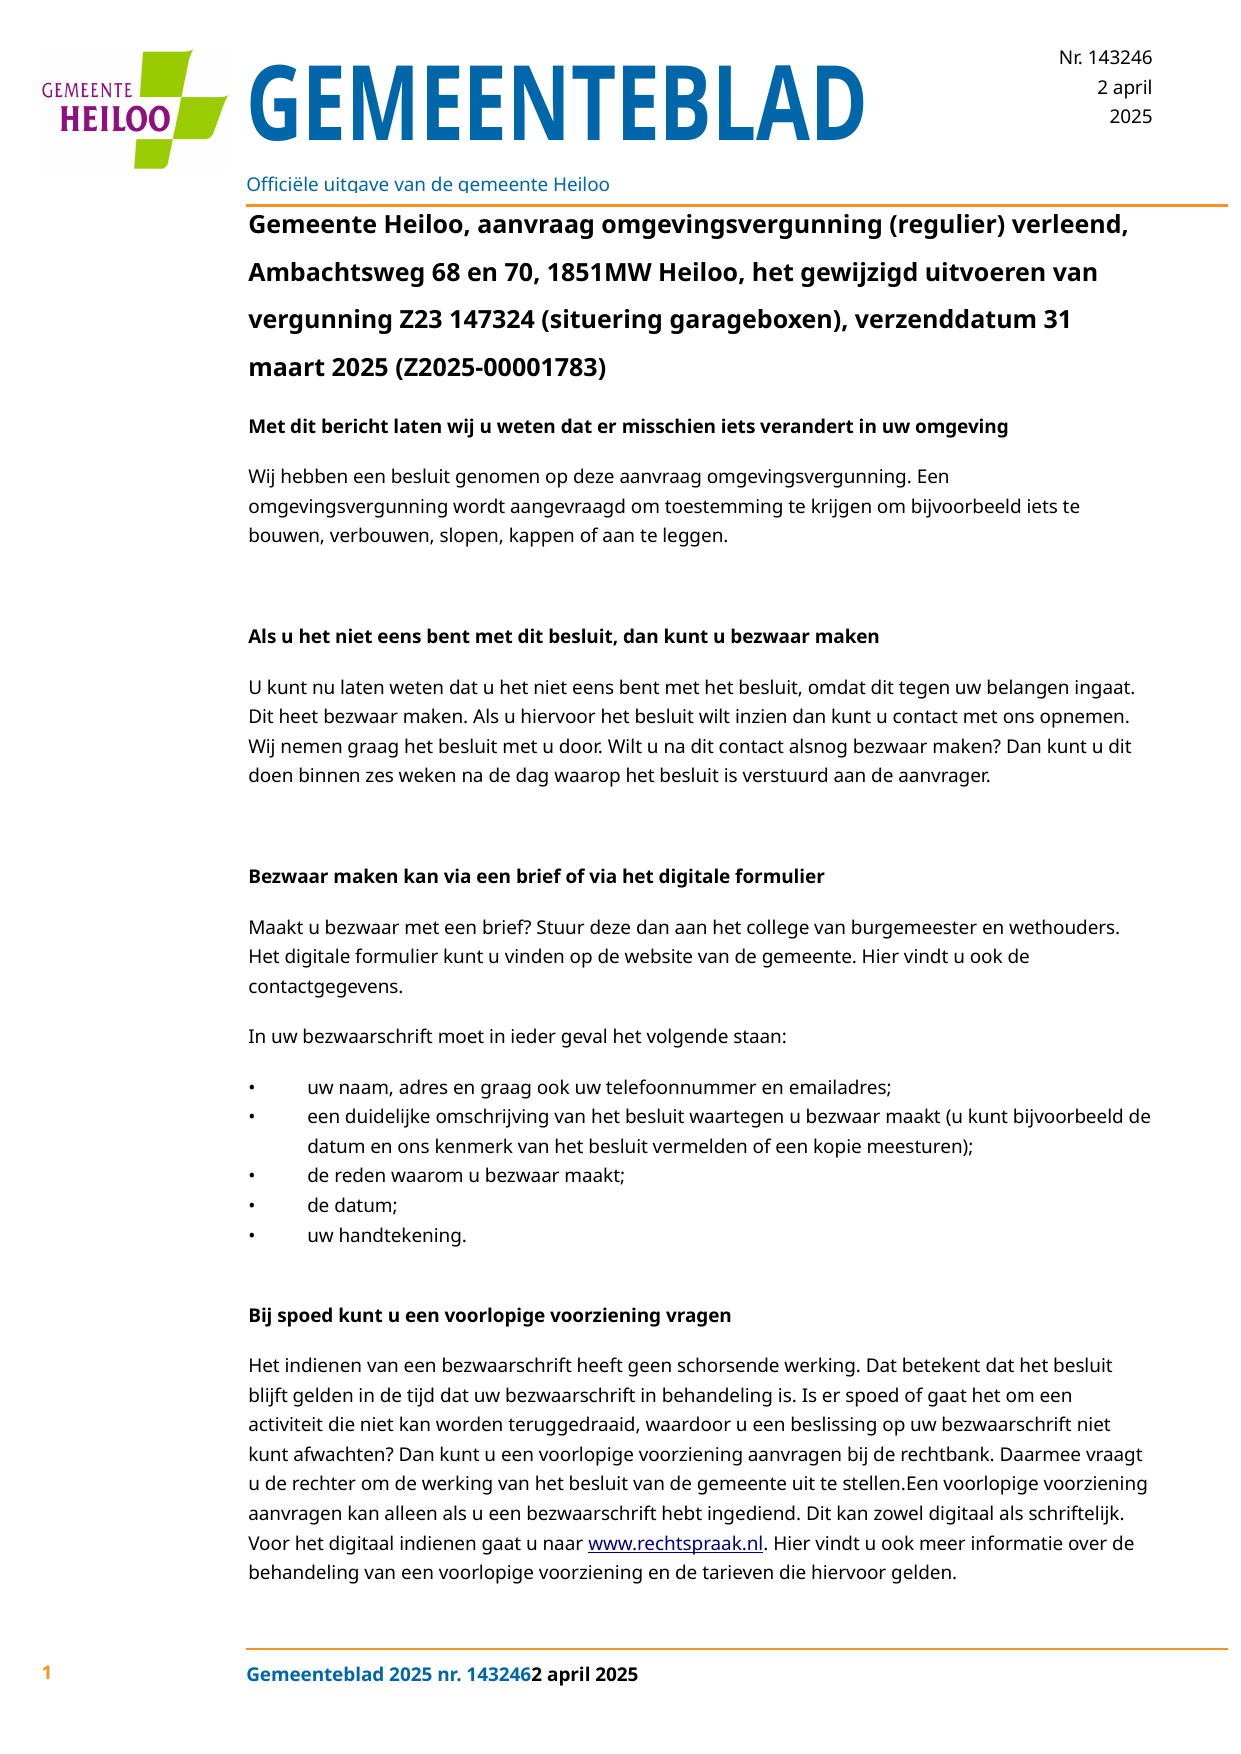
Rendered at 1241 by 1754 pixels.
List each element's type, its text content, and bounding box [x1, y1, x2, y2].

text Met dit bericht laten wij u weten dat er misschien iets verandert in uw omgeving [248, 413, 1152, 439]
list een duidelijke omschrijving van het besluit waartegen u bezwaar maakt (u kunt bijvoorbeeld de datum en ons kenmerk van het besluit vermelden of een kopie meesturen); [248, 1103, 1152, 1159]
text Bij spoed kunt u een voorlopige voorziening vragen [248, 1302, 1152, 1328]
picture [41, 47, 231, 172]
text Het indienen van een bezwaarschrift heeft geen schorsende werking. Dat betekent dat het besluit blijft gelden in de tijd dat uw bezwaarschrift in behandeling is. Is er spoed of gaat het om een activiteit die niet kan worden teruggedraaid, waardoor u een beslissing op uw bezwaarschrift niet kunt afwachten? Dan kunt u een voorlopige voorziening aanvragen bij de rechtbank. Daarmee vraagt u de rechter om de werking van het besluit van de gemeente uit te stellen.Een voorlopige voorziening aanvragen kan alleen als u een bezwaarschrift hebt ingediend. Dit kan zowel digitaal als schriftelijk. Voor het digitaal indienen gaat u naar www.rechtspraak.nl. Hier vindt u ook meer informatie over de behandeling van een voorlopige voorziening en de tarieven die hiervoor gelden. [248, 1352, 1152, 1585]
text Bezwaar maken kan via een brief of via het digitale formulier [248, 863, 1152, 889]
list de reden waarom u bezwaar maakt; [248, 1163, 1152, 1188]
text Gemeente Heiloo, aanvraag omgevingsvergunning (regulier) verleend, Ambachtsweg 68 en 70, 1851MW Heiloo, het gewijzigd uitvoeren van vergunning Z23 147324 (situering garageboxen), verzenddatum 31 maart 2025 (Z2025-00001783) [248, 207, 1152, 384]
text In uw bezwaarschrift moet in ieder geval het volgende staan: [248, 1023, 1152, 1049]
text U kunt nu laten weten dat u het niet eens bent met het besluit, omdat dit tegen uw belangen ingaat. Dit heet bezwaar maken. Als u hiervoor het besluit wilt inzien dan kunt u contact met ons opnemen. Wij nemen graag het besluit met u door. Wilt u na dit contact alsnog bezwaar maken? Dan kunt u dit doen binnen zes weken na de dag waarop het besluit is verstuurd aan de aanvrager. [248, 674, 1152, 788]
text Wij hebben een besluit genomen op deze aanvraag omgevingsvergunning. Een omgevingsvergunning wordt aangevraagd om toestemming te krijgen om bijvoorbeeld iets te bouwen, verbouwen, slopen, kappen of aan te leggen. [248, 463, 1152, 548]
list uw handtekening. [248, 1222, 1152, 1248]
list de datum; [248, 1192, 1152, 1218]
text Als u het niet eens bent met dit besluit, dan kunt u bezwaar maken [248, 623, 1152, 649]
text Maakt u bezwaar met een brief? Stuur deze dan aan het college van burgemeester en wethouders. Het digitale formulier kunt u vinden op de website van de gemeente. Hier vindt u ook de contactgegevens. [248, 914, 1152, 999]
list uw naam, adres en graag ook uw telefoonnummer en emailadres; [248, 1074, 1152, 1100]
